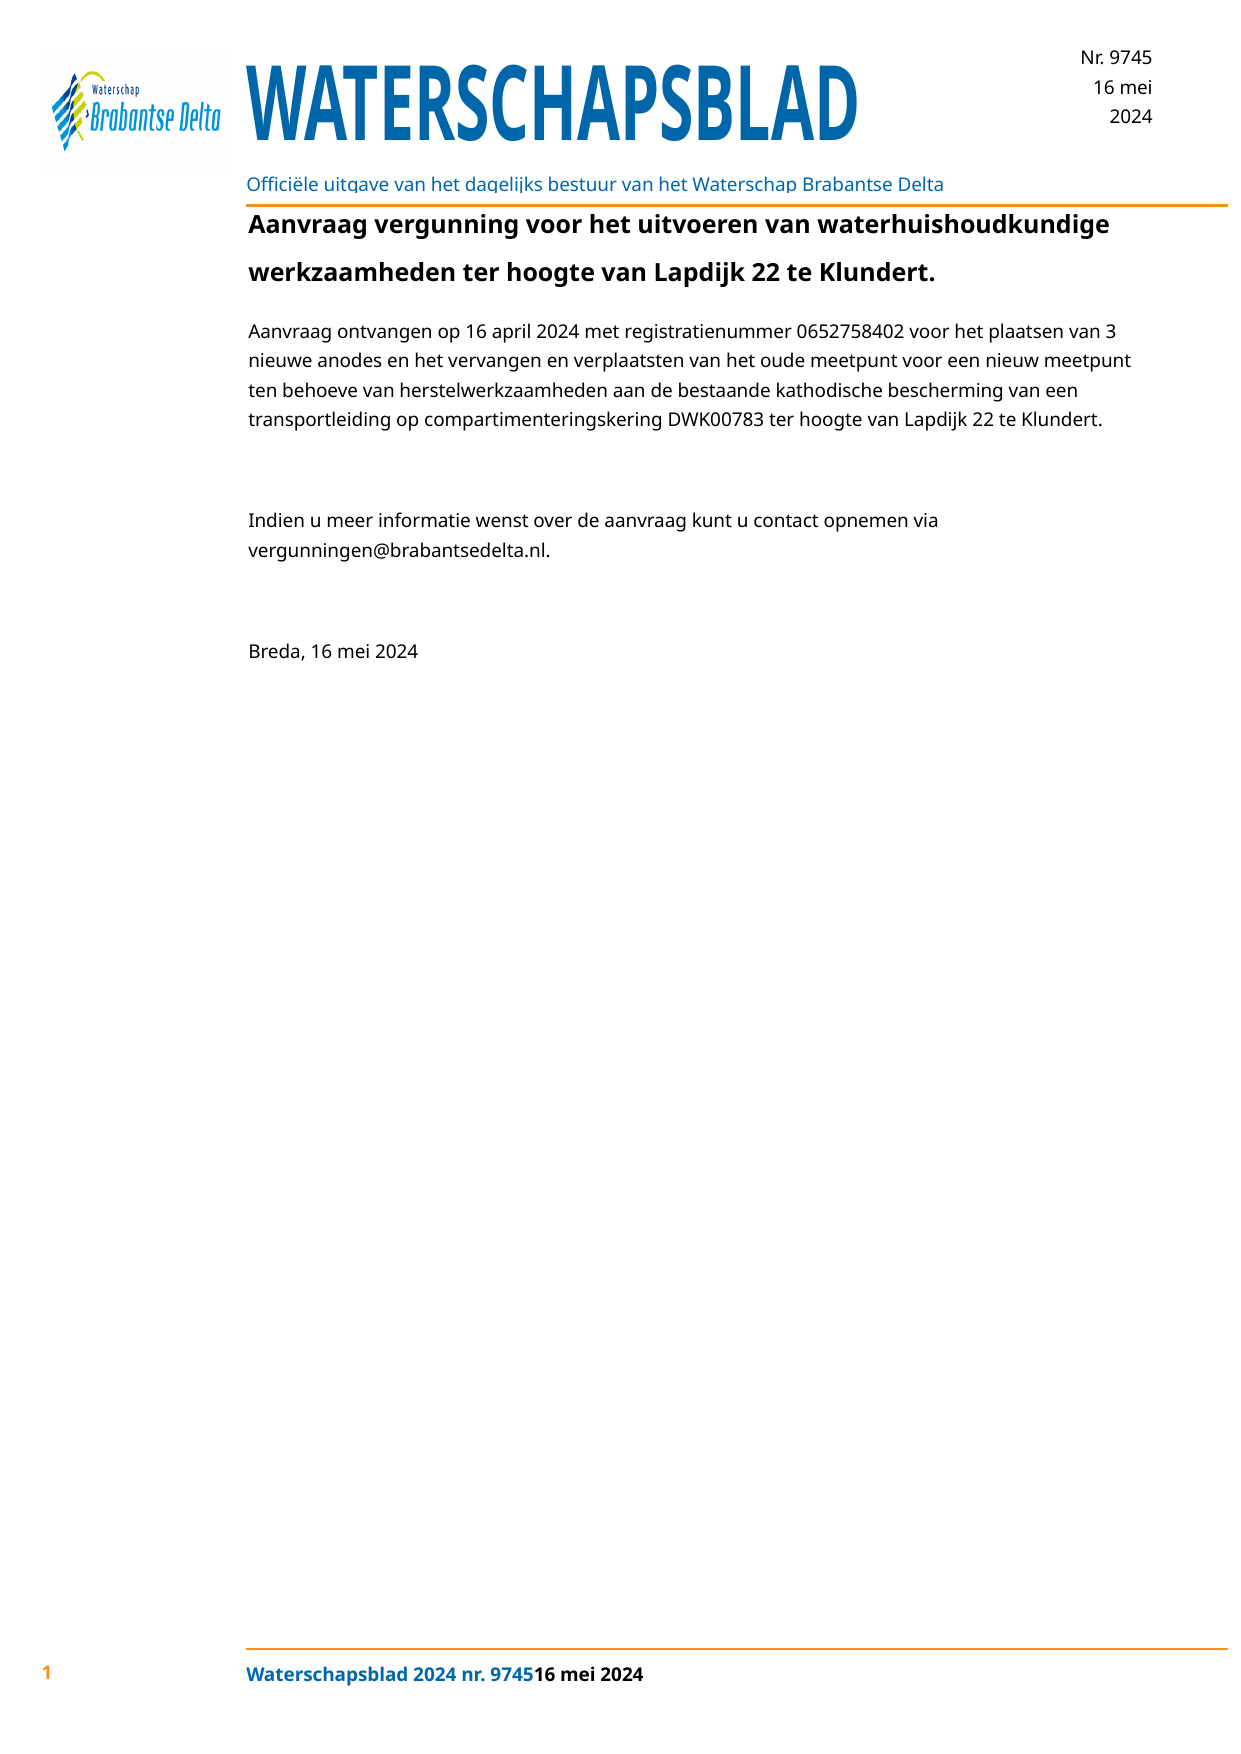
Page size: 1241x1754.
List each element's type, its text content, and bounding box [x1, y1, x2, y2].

text Indien u meer informatie wenst over de aanvraag kunt u contact opnemen via vergunningen@brabantsedelta.nl. [248, 507, 1152, 563]
picture [41, 47, 231, 172]
text Aanvraag vergunning voor het uitvoeren van waterhuishoudkundige werkzaamheden ter hoogte van Lapdijk 22 te Klundert. [248, 207, 1152, 288]
text Aanvraag ontvangen op 16 april 2024 met registratienummer 0652758402 voor het plaatsen van 3 nieuwe anodes en het vervangen en verplaatsten van het oude meetpunt voor een nieuw meetpunt ten behoeve van herstelwerkzaamheden aan de bestaande kathodische bescherming van een transportleiding op compartimenteringskering DWK00783 ter hoogte van Lapdijk 22 te Klundert. [248, 318, 1152, 432]
text Breda, 16 mei 2024 [248, 638, 1152, 664]
